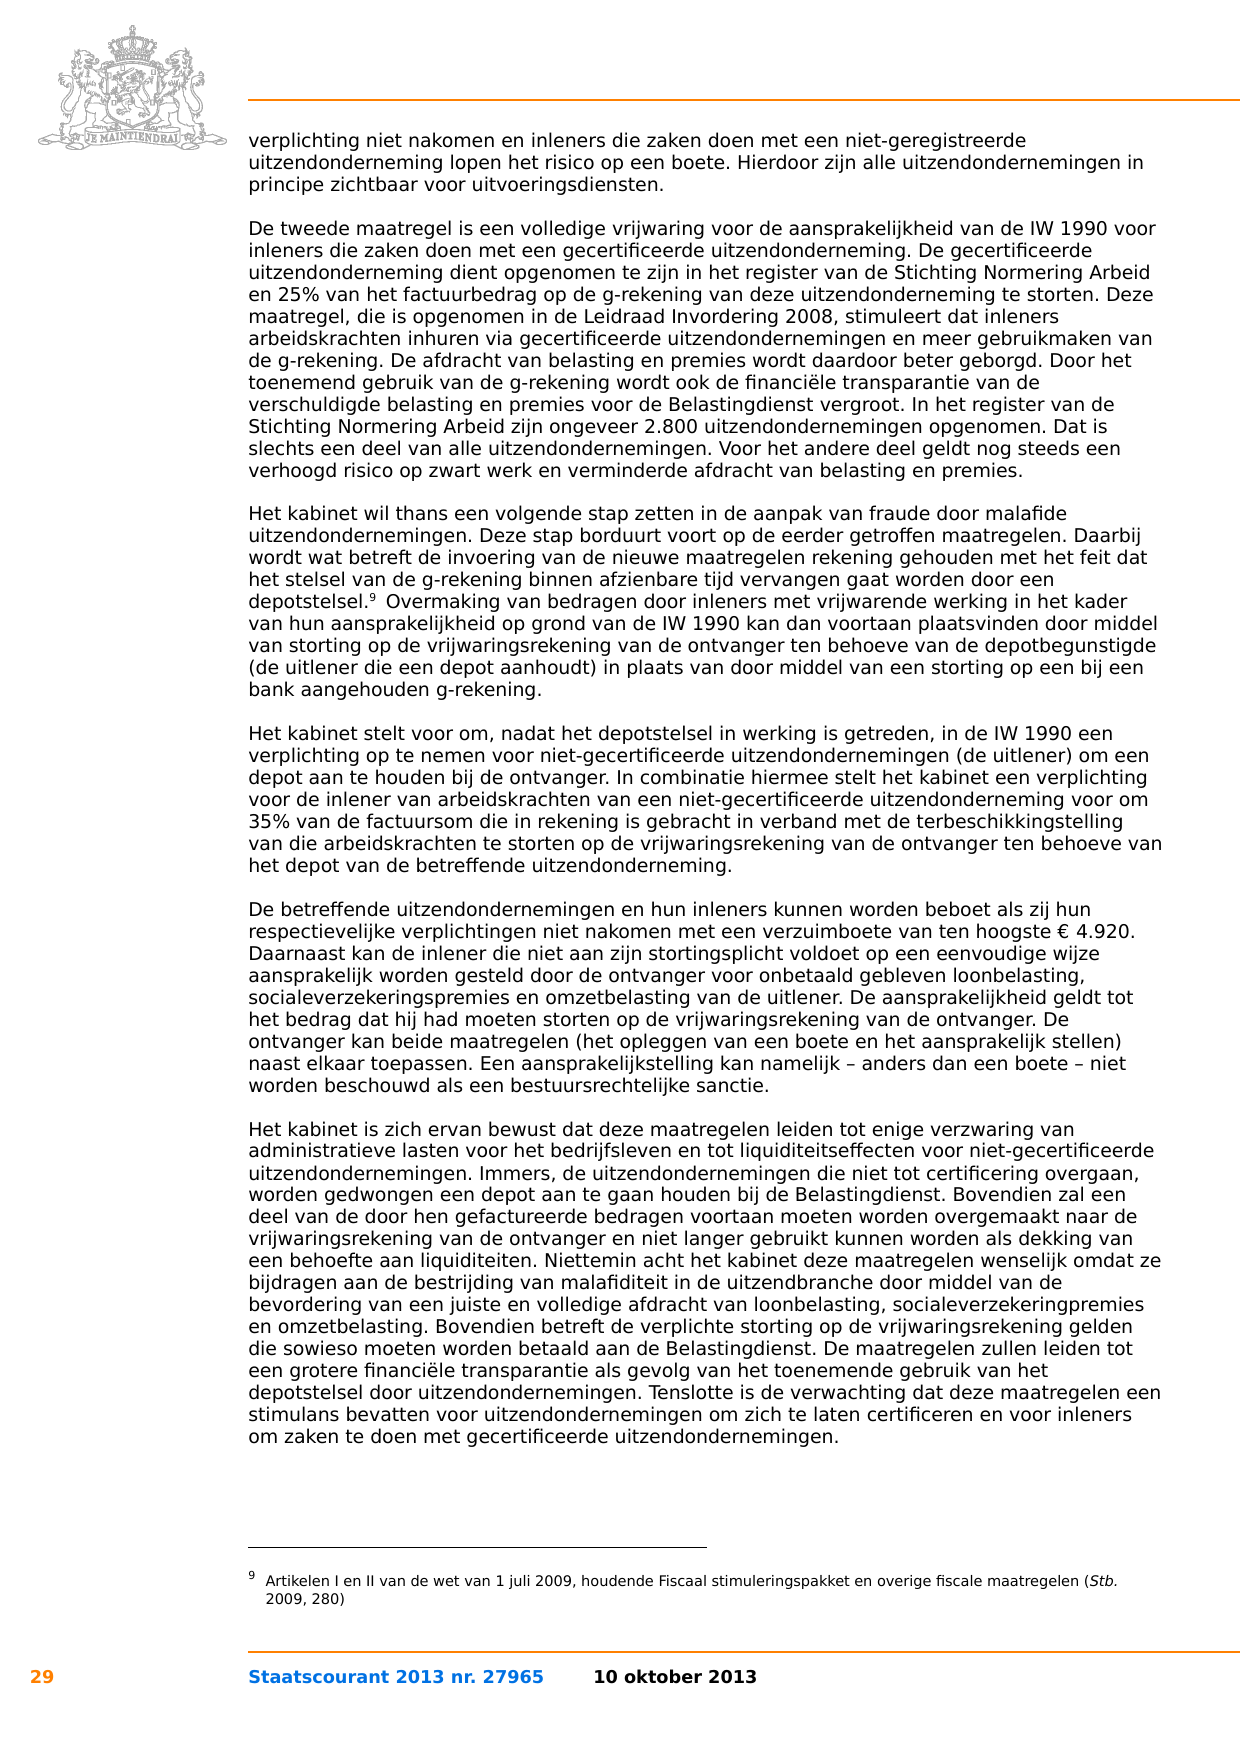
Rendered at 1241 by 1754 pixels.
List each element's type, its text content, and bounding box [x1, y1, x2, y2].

text Artikelen I en II van de wet van 1 juli 2009, houdende Fiscaal stimuleringspakket en overige fiscale maatregelen (Stb. 2009, 280) [248, 1569, 1163, 1608]
text verplichting niet nakomen en inleners die zaken doen met een niet-geregistreerde uitzendonderneming lopen het risico op een boete. Hierdoor zijn alle uitzendondernemingen in principe zichtbaar voor uitvoeringsdiensten. [248, 130, 1163, 196]
picture [38, 25, 227, 150]
text Het kabinet stelt voor om, nadat het depotstelsel in werking is getreden, in de IW 1990 een verplichting op te nemen voor niet-gecertificeerde uitzendondernemingen (de uitlener) om een depot aan te houden bij de ontvanger. In combinatie hiermee stelt het kabinet een verplichting voor de inlener van arbeidskrachten van een niet-gecertificeerde uitzendonderneming voor om 35% van de factuursom die in rekening is gebracht in verband met de terbeschikkingstelling van die arbeidskrachten te storten op de vrijwaringsrekening van de ontvanger ten behoeve van het depot van de betreffende uitzendonderneming. [248, 723, 1163, 877]
text De betreffende uitzendondernemingen en hun inleners kunnen worden beboet als zij hun respectievelijke verplichtingen niet nakomen met een verzuimboete van ten hoogste € 4.920. Daarnaast kan de inlener die niet aan zijn stortingsplicht voldoet op een eenvoudige wijze aansprakelijk worden gesteld door de ontvanger voor onbetaald gebleven loonbelasting, socialeverzekeringspremies en omzetbelasting van de uitlener. De aansprakelijkheid geldt tot het bedrag dat hij had moeten storten op de vrijwaringsrekening van de ontvanger. De ontvanger kan beide maatregelen (het opleggen van een boete en het aansprakelijk stellen) naast elkaar toepassen. Een aansprakelijkstelling kan namelijk – anders dan een boete – niet worden beschouwd als een bestuursrechtelijke sanctie. [248, 899, 1163, 1097]
text De tweede maatregel is een volledige vrijwaring voor de aansprakelijkheid van de IW 1990 voor inleners die zaken doen met een gecertificeerde uitzendonderneming. De gecertificeerde uitzendonderneming dient opgenomen te zijn in het register van de Stichting Normering Arbeid en 25% van het factuurbedrag op de g-rekening van deze uitzendonderneming te storten. Deze maatregel, die is opgenomen in de Leidraad Invordering 2008, stimuleert dat inleners arbeidskrachten inhuren via gecertificeerde uitzendondernemingen en meer gebruikmaken van de g-rekening. De afdracht van belasting en premies wordt daardoor beter geborgd. Door het toenemend gebruik van de g-rekening wordt ook de financiële transparantie van de verschuldigde belasting en premies voor de Belastingdienst vergroot. In het register van de Stichting Normering Arbeid zijn ongeveer 2.800 uitzendondernemingen opgenomen. Dat is slechts een deel van alle uitzendondernemingen. Voor het andere deel geldt nog steeds een verhoogd risico op zwart werk en verminderde afdracht van belasting en premies. [248, 218, 1163, 481]
text Het kabinet is zich ervan bewust dat deze maatregelen leiden tot enige verzwaring van administratieve lasten voor het bedrijfsleven en tot liquiditeitseffecten voor niet-gecertificeerde uitzendondernemingen. Immers, de uitzendondernemingen die niet tot certificering overgaan, worden gedwongen een depot aan te gaan houden bij de Belastingdienst. Bovendien zal een deel van de door hen gefactureerde bedragen voortaan moeten worden overgemaakt naar de vrijwaringsrekening van de ontvanger en niet langer gebruikt kunnen worden als dekking van een behoefte aan liquiditeiten. Niettemin acht het kabinet deze maatregelen wenselijk omdat ze bijdragen aan de bestrijding van malafiditeit in de uitzendbranche door middel van de bevordering van een juiste en volledige afdracht van loonbelasting, socialeverzekeringpremies en omzetbelasting. Bovendien betreft de verplichte storting op de vrijwaringsrekening gelden die sowieso moeten worden betaald aan de Belastingdienst. De maatregelen zullen leiden tot een grotere financiële transparantie als gevolg van het toenemende gebruik van het depotstelsel door uitzendondernemingen. Tenslotte is de verwachting dat deze maatregelen een stimulans bevatten voor uitzendondernemingen om zich te laten certificeren en voor inleners om zaken te doen met gecertificeerde uitzendondernemingen. [248, 1118, 1163, 1448]
text Het kabinet wil thans een volgende stap zetten in de aanpak van fraude door malafide uitzendondernemingen. Deze stap borduurt voort op de eerder getroffen maatregelen. Daarbij wordt wat betreft de invoering van de nieuwe maatregelen rekening gehouden met het feit dat het stelsel van de g-rekening binnen afzienbare tijd vervangen gaat worden door een depotstelsel. Overmaking van bedragen door inleners met vrijwarende werking in het kader van hun aansprakelijkheid op grond van de IW 1990 kan dan voortaan plaatsvinden door middel van storting op de vrijwaringsrekening van de ontvanger ten behoeve van de depotbegunstigde (de uitlener die een depot aanhoudt) in plaats van door middel van een storting op een bij een bank aangehouden g-rekening. [248, 503, 1163, 701]
